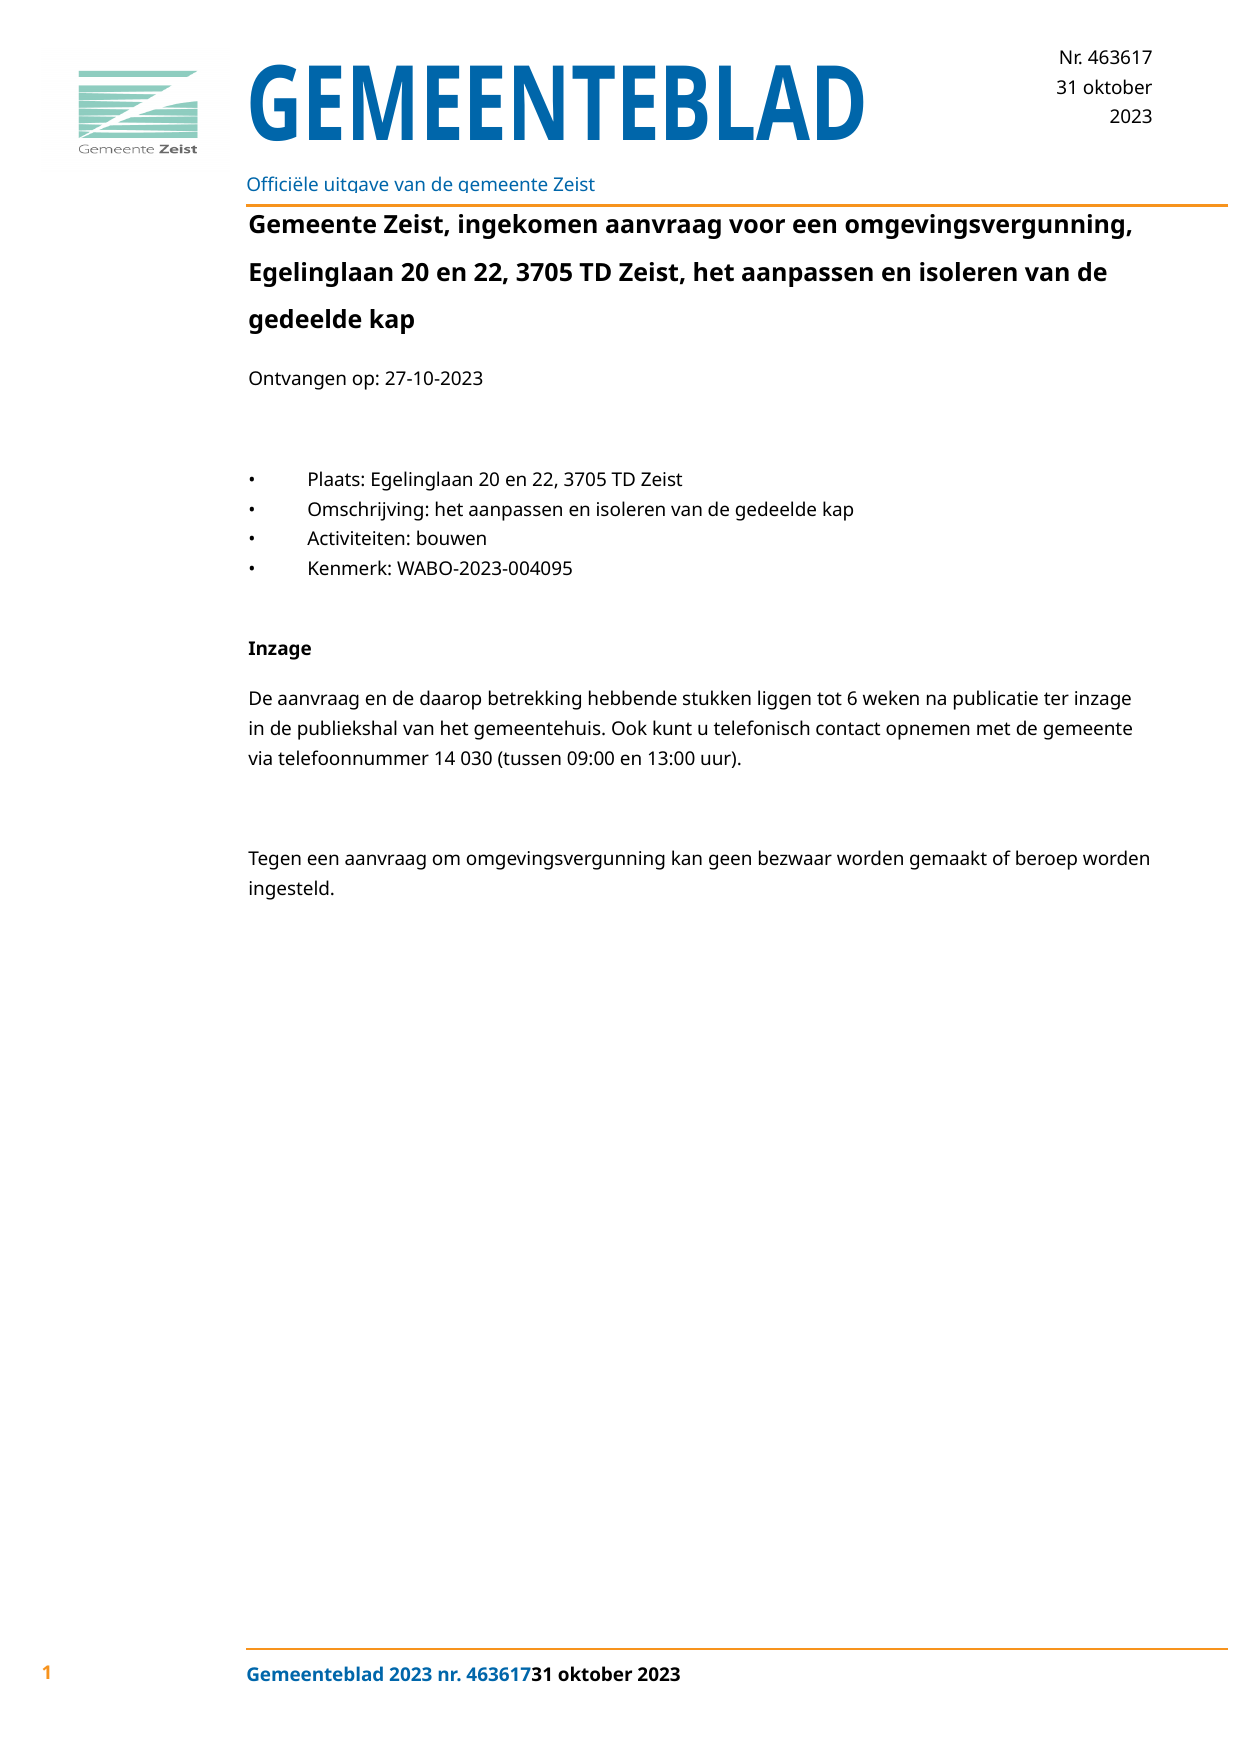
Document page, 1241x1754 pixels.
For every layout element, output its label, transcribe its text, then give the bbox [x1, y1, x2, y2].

text Ontvangen op: 27-10-2023 [248, 366, 1152, 391]
list Omschrijving: het aanpassen en isoleren van de gedeelde kap [248, 496, 1152, 522]
list Plaats: Egelinglaan 20 en 22, 3705 TD Zeist [248, 466, 1152, 492]
text Gemeente Zeist, ingekomen aanvraag voor een omgevingsvergunning, Egelinglaan 20 en 22, 3705 TD Zeist, het aanpassen en isoleren van de gedeelde kap [248, 207, 1152, 336]
picture [41, 47, 231, 172]
text Inzage [248, 635, 1152, 661]
list Kenmerk: WABO-2023-004095 [248, 555, 1152, 581]
list Activiteiten: bouwen [248, 526, 1152, 551]
text De aanvraag en de daarop betrekking hebbende stukken liggen tot 6 weken na publicatie ter inzage in de publiekshal van het gemeentehuis. Ook kunt u telefonisch contact opnemen met de gemeente via telefoonnummer 14 030 (tussen 09:00 en 13:00 uur). [248, 686, 1152, 770]
text Tegen een aanvraag om omgevingsvergunning kan geen bezwaar worden gemaakt of beroep worden ingesteld. [248, 846, 1152, 901]
